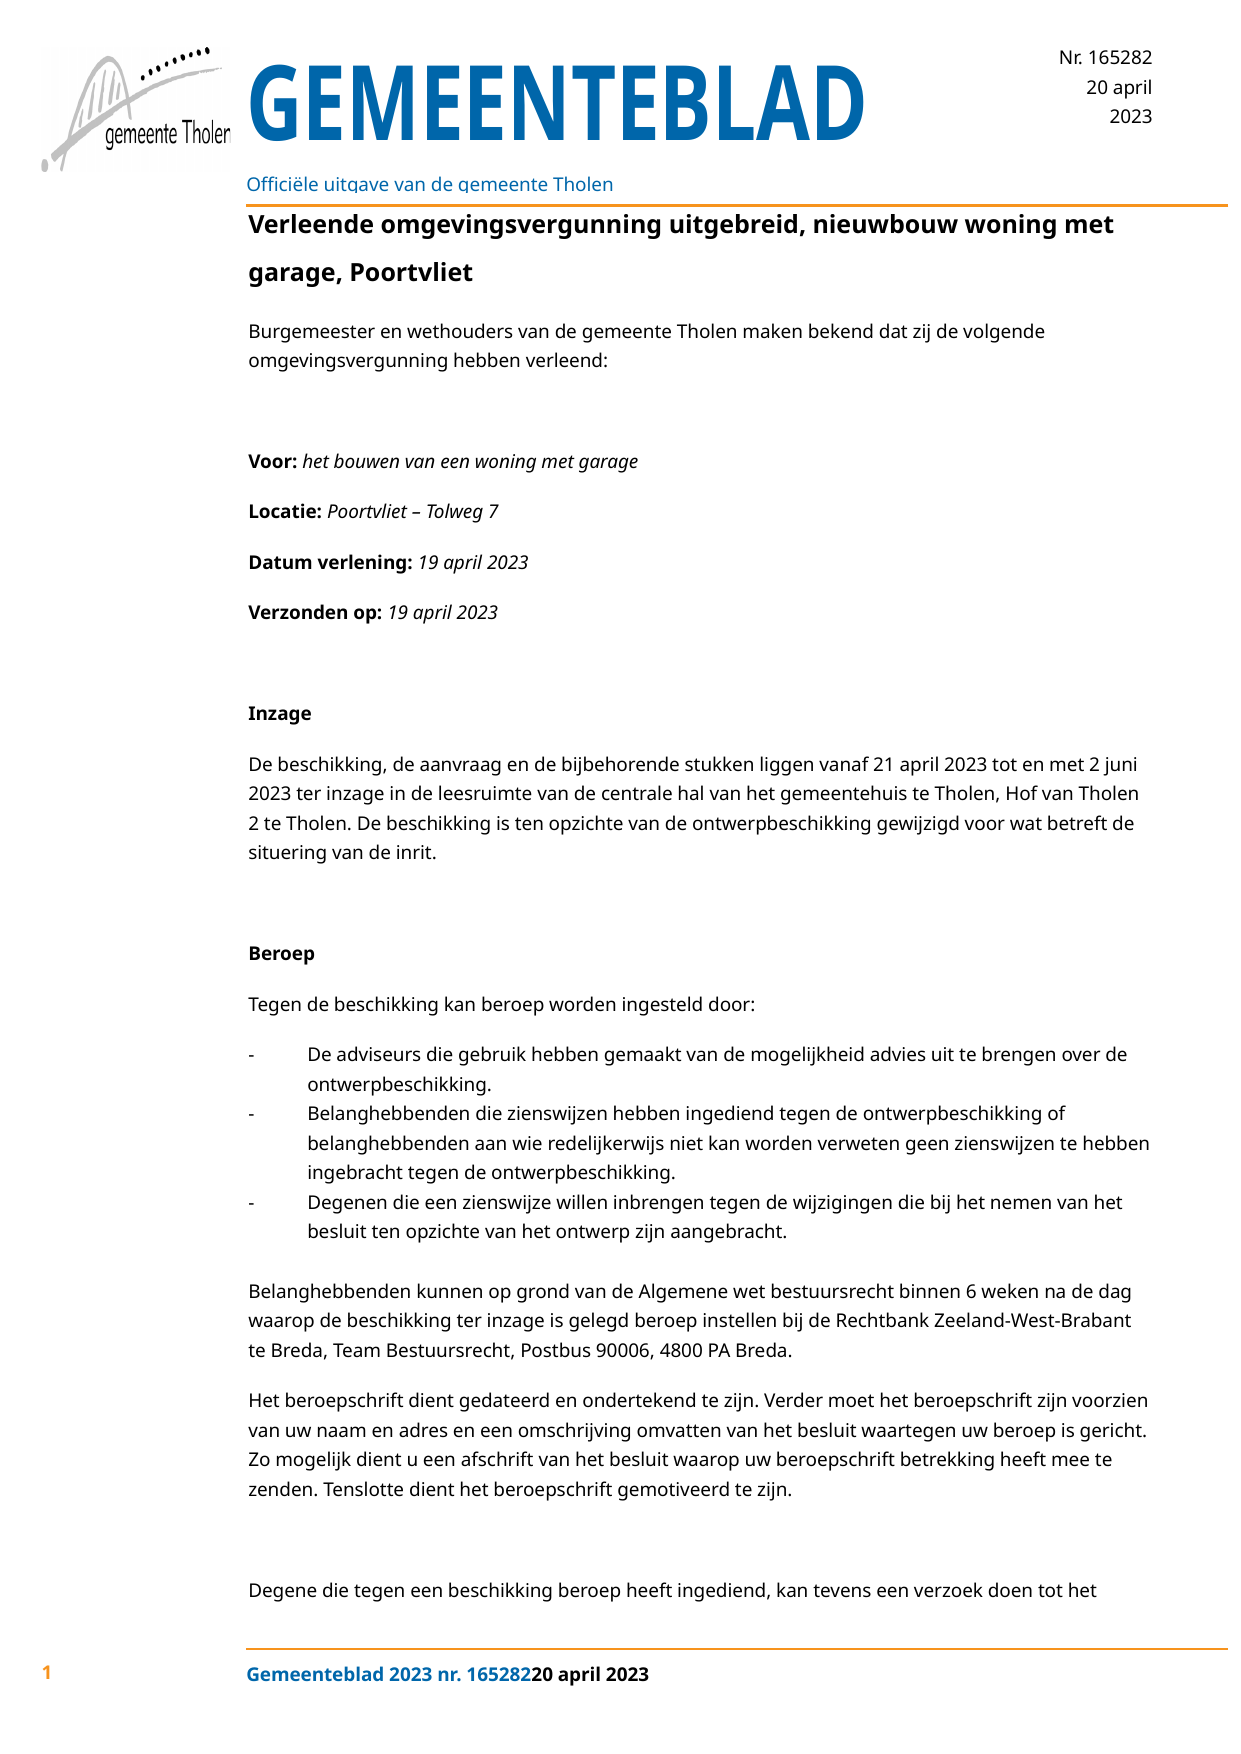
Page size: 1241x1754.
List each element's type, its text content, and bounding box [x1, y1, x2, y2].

text Inzage [248, 700, 1152, 726]
text Belanghebbenden kunnen op grond van de Algemene wet bestuursrecht binnen 6 weken na de dag waarop de beschikking ter inzage is gelegd beroep instellen bij de Rechtbank Zeeland-West-Brabant te Breda, Team Bestuursrecht, Postbus 90006, 4800 PA Breda. [248, 1278, 1152, 1363]
list De adviseurs die gebruik hebben gemaakt van de mogelijkheid advies uit te brengen over de ontwerpbeschikking. [248, 1041, 1152, 1097]
list Degenen die een zienswijze willen inbrengen tegen de wijzigingen die bij het nemen van het besluit ten opzichte van het ontwerp zijn aangebracht. [248, 1189, 1152, 1244]
text Burgemeester en wethouders van de gemeente Tholen maken bekend dat zij de volgende omgevingsvergunning hebben verleend: [248, 318, 1152, 373]
text De beschikking, de aanvraag en de bijbehorende stukken liggen vanaf 21 april 2023 tot en met 2 juni 2023 ter inzage in de leesruimte van de centrale hal van het gemeentehuis te Tholen, Hof van Tholen 2 te Tholen. De beschikking is ten opzichte van de ontwerpbeschikking gewijzigd voor wat betreft de situering van de inrit. [248, 751, 1152, 865]
text Datum verlening: 19 april 2023 [248, 549, 1152, 575]
text Tegen de beschikking kan beroep worden ingesteld door: [248, 991, 1152, 1017]
text Degene die tegen een beschikking beroep heeft ingediend, kan tevens een verzoek doen tot het [248, 1577, 1152, 1603]
text Verzonden op: 19 april 2023 [248, 599, 1152, 625]
text Locatie: Poortvliet – Tolweg 7 [248, 499, 1152, 524]
text Het beroepschrift dient gedateerd en ondertekend te zijn. Verder moet het beroepschrift zijn voorzien van uw naam en adres en een omschrijving omvatten van het besluit waartegen uw beroep is gericht. Zo mogelijk dient u een afschrift van het besluit waarop uw beroepschrift betrekking heeft mee te zenden. Tenslotte dient het beroepschrift gemotiveerd te zijn. [248, 1387, 1152, 1502]
text Beroep [248, 940, 1152, 966]
list Belanghebbenden die zienswijzen hebben ingediend tegen de ontwerpbeschikking of belanghebbenden aan wie redelijkerwijs niet kan worden verweten geen zienswijzen te hebben ingebracht tegen de ontwerpbeschikking. [248, 1100, 1152, 1185]
text Verleende omgevingsvergunning uitgebreid, nieuwbouw woning met garage, Poortvliet [248, 207, 1152, 288]
picture [41, 47, 231, 172]
text Voor: het bouwen van een woning met garage [248, 448, 1152, 474]
